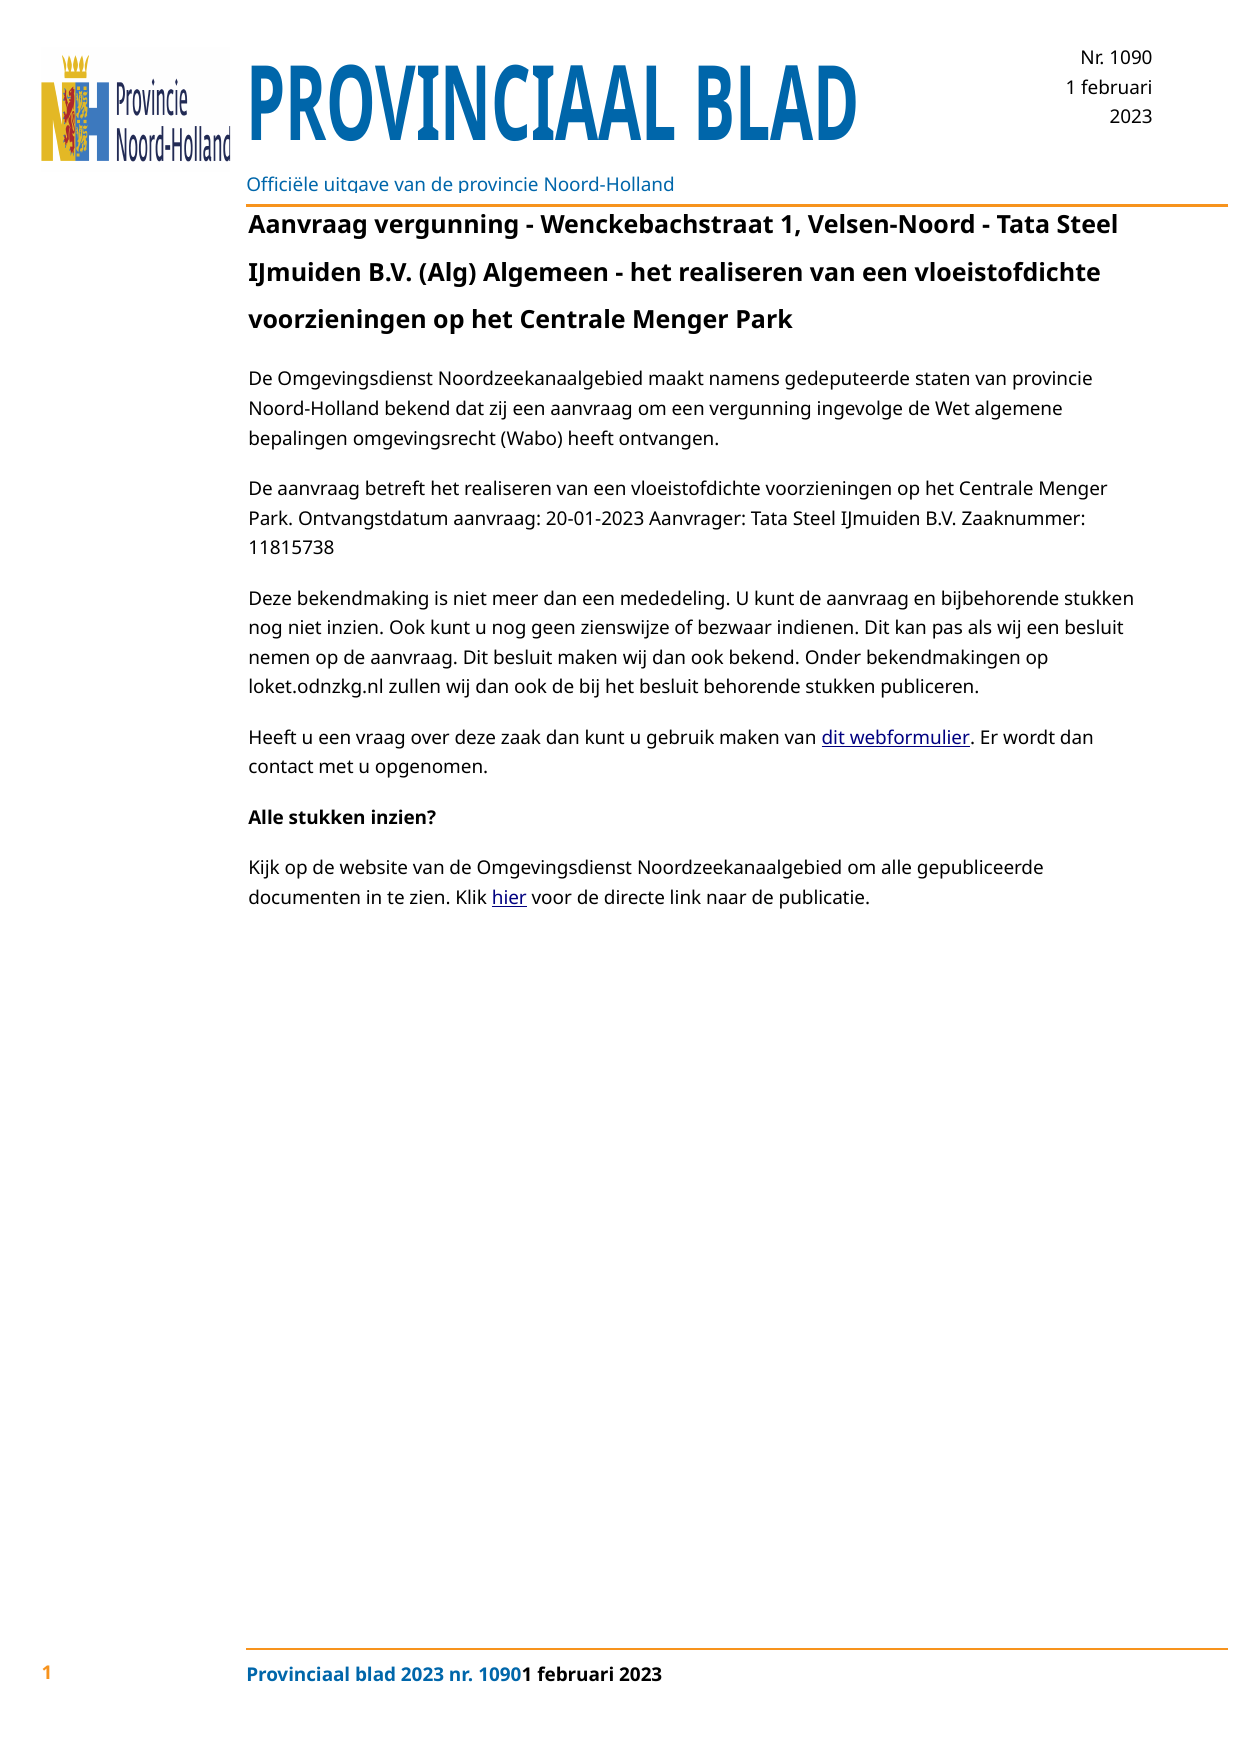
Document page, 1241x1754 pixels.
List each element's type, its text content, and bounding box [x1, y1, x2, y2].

text De Omgevingsdienst Noordzeekanaalgebied maakt namens gedeputeerde staten van provincie Noord-Holland bekend dat zij een aanvraag om een vergunning ingevolge de Wet algemene bepalingen omgevingsrecht (Wabo) heeft ontvangen. [248, 366, 1152, 450]
text Deze bekendmaking is niet meer dan een mededeling. U kunt de aanvraag en bijbehorende stukken nog niet inzien. Ook kunt u nog geen zienswijze of bezwaar indienen. Dit kan pas als wij een besluit nemen op de aanvraag. Dit besluit maken wij dan ook bekend. Onder bekendmakingen op loket.odnzkg.nl zullen wij dan ook de bij het besluit behorende stukken publiceren. [248, 585, 1152, 699]
text Heeft u een vraag over deze zaak dan kunt u gebruik maken van dit webformulier. Er wordt dan contact met u opgenomen. [248, 724, 1152, 779]
text Aanvraag vergunning - Wenckebachstraat 1, Velsen-Noord - Tata Steel IJmuiden B.V. (Alg) Algemeen - het realiseren van een vloeistofdichte voorzieningen op het Centrale Menger Park [248, 207, 1152, 336]
text Kijk op de website van de Omgevingsdienst Noordzeekanaalgebied om alle gepubliceerde documenten in te zien. Klik hier voor de directe link naar de publicatie. [248, 854, 1152, 909]
text De aanvraag betreft het realiseren van een vloeistofdichte voorzieningen op het Centrale Menger Park. Ontvangstdatum aanvraag: 20-01-2023 Aanvrager: Tata Steel IJmuiden B.V. Zaaknummer: 11815738 [248, 475, 1152, 560]
text Alle stukken inzien? [248, 804, 1152, 829]
picture [41, 47, 231, 172]
